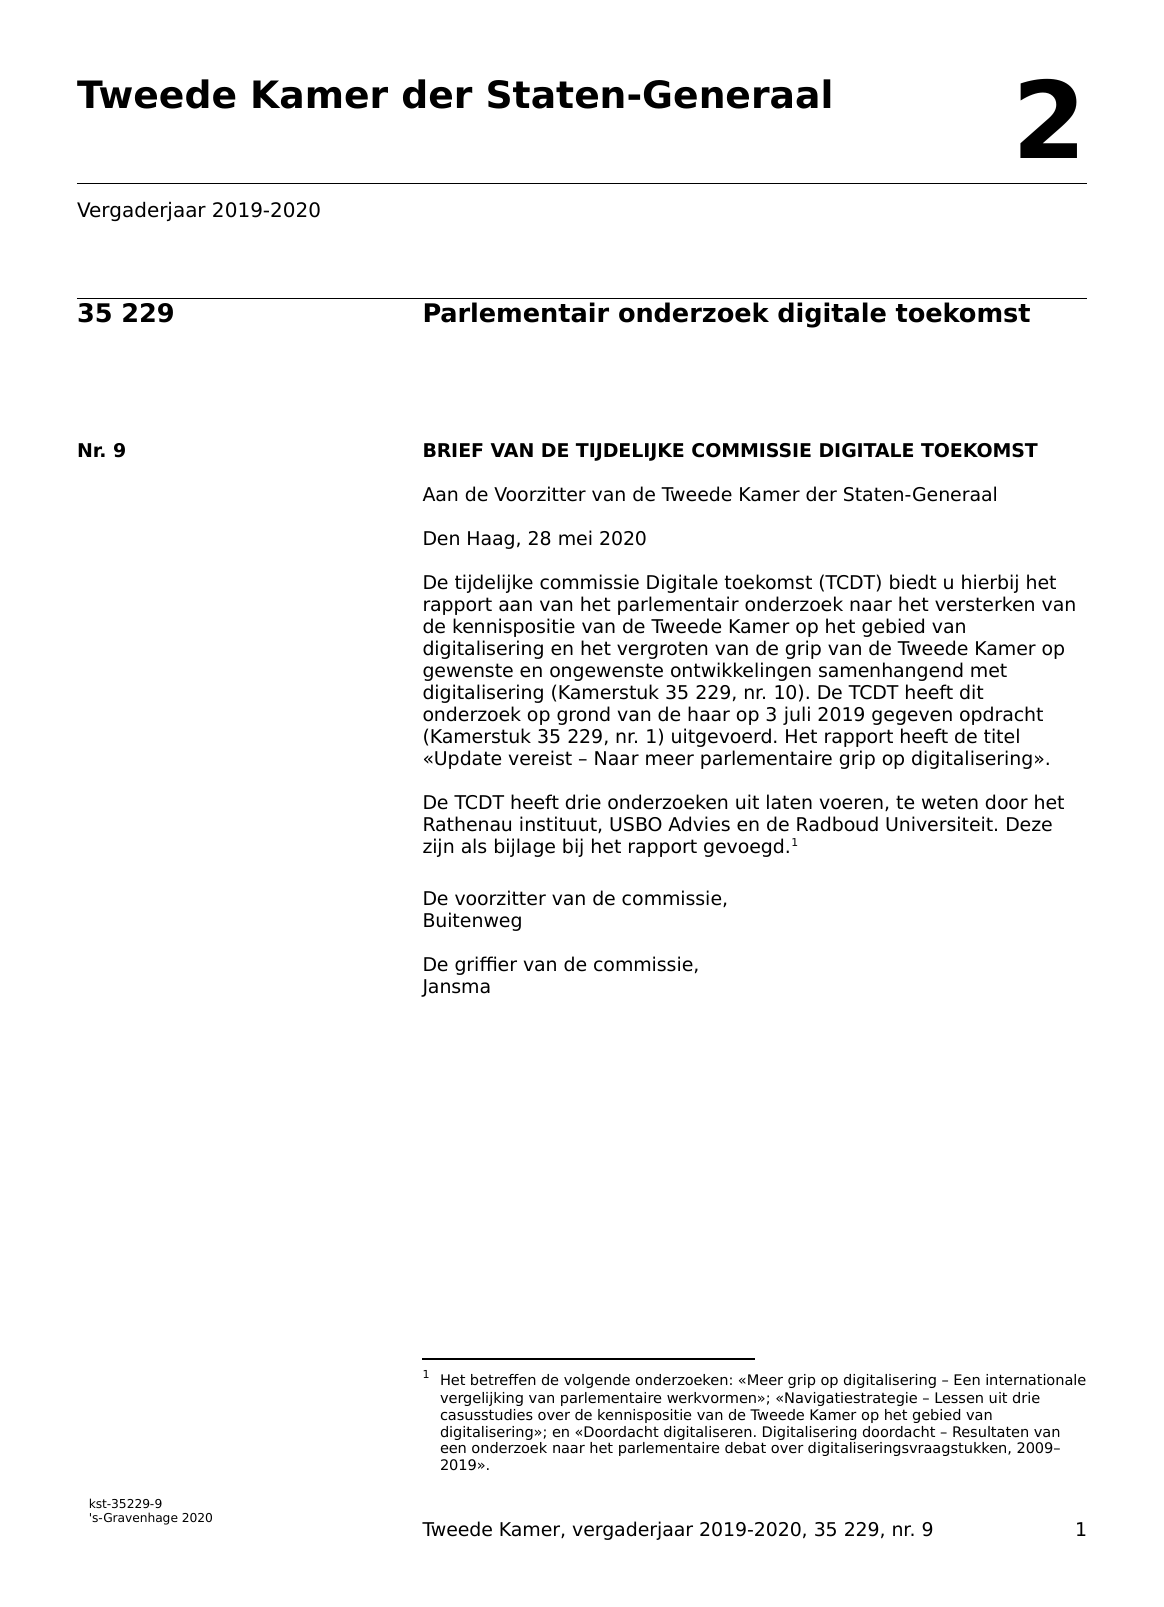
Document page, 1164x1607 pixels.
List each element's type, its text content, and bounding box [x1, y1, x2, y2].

subtitle 35 229 Parlementair onderzoek digitale toekomst [77, 299, 1087, 329]
text De tijdelijke commissie Digitale toekomst (TCDT) biedt u hierbij het rapport aan van het parlementair onderzoek naar het versterken van de kennispositie van de Tweede Kamer op het gebied van digitalisering en het vergroten van de grip van de Tweede Kamer op gewenste en ongewenste ontwikkelingen samenhangend met digitalisering (Kamerstuk 35 229, nr. 10). De TCDT heeft dit onderzoek op grond van de haar op 3 juli 2019 gegeven opdracht (Kamerstuk 35 229, nr. 1) uitgevoerd. Het rapport heeft de titel «Update vereist – Naar meer parlementaire grip op digitalisering». [422, 572, 1087, 770]
table_header 2 [886, 59, 1087, 183]
text kst-35229-9 [88, 1497, 323, 1511]
text 's-Gravenhage 2020 [88, 1511, 323, 1525]
table_cell Vergaderjaar 2019-2020 [77, 184, 1087, 298]
text De TCDT heeft drie onderzoeken uit laten voeren, te weten door het Rathenau instituut, USBO Advies en de Radboud Universiteit. Deze zijn als bijlage bij het rapport gevoegd. [422, 792, 1087, 858]
table_header Tweede Kamer der Staten-Generaal [77, 59, 886, 183]
text Den Haag, 28 mei 2020 [422, 528, 1087, 550]
subtitle Nr. 9 BRIEF VAN DE TIJDELIJKE COMMISSIE DIGITALE TOEKOMST [77, 440, 1087, 462]
text De griffier van de commissie, Jansma [422, 954, 1087, 998]
text Aan de Voorzitter van de Tweede Kamer der Staten-Generaal [422, 484, 1087, 506]
text De voorzitter van de commissie, Buitenweg [422, 888, 1087, 932]
text Het betreffen de volgende onderzoeken: «Meer grip op digitalisering – Een internationale vergelijking van parlementaire werkvormen»; «Navigatiestrategie – Lessen uit drie casusstudies over de kennispositie van de Tweede Kamer op het gebied van digitalisering»; en «Doordacht digitaliseren. Digitalisering doordacht – Resultaten van een onderzoek naar het parlementaire debat over digitaliseringsvraagstukken, 2009–2019». [422, 1368, 1087, 1474]
